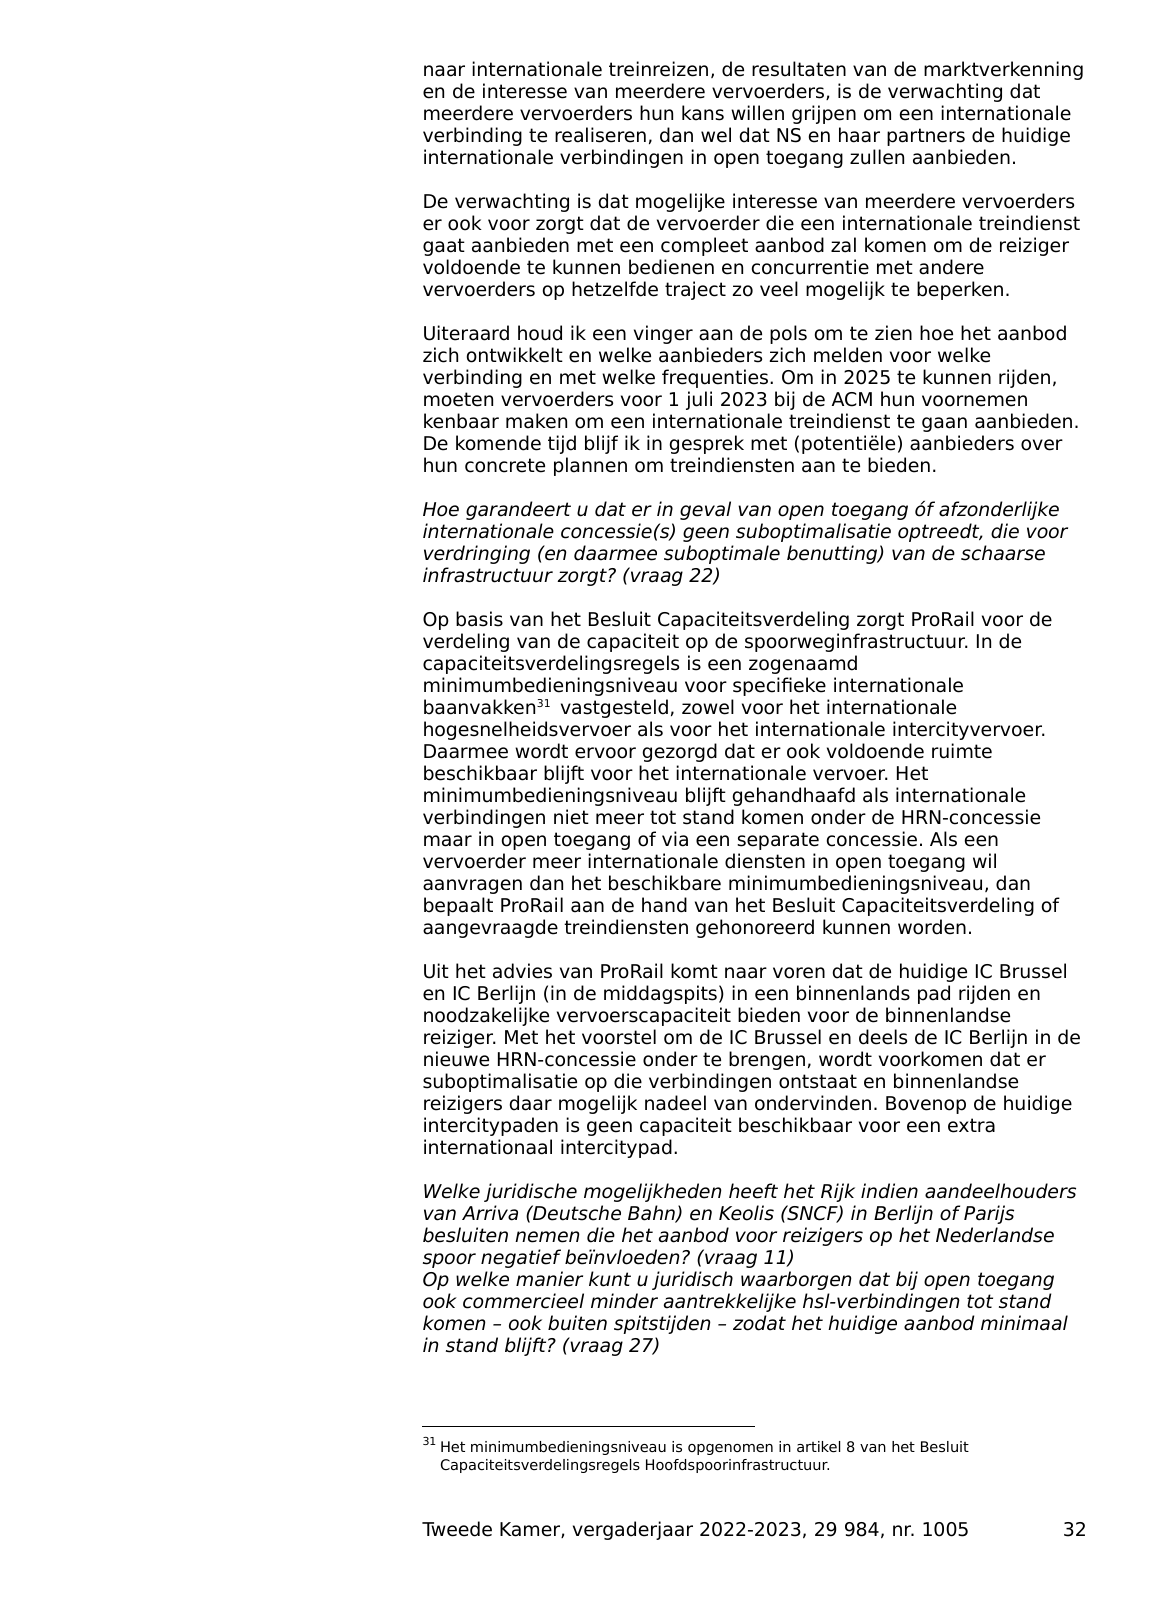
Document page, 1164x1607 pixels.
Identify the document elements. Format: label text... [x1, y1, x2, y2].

text De verwachting is dat mogelijke interesse van meerdere vervoerders er ook voor zorgt dat de vervoerder die een internationale treindienst gaat aanbieden met een compleet aanbod zal komen om de reiziger voldoende te kunnen bedienen en concurrentie met andere vervoerders op hetzelfde traject zo veel mogelijk te beperken. [422, 191, 1087, 301]
text Op welke manier kunt u juridisch waarborgen dat bij open toegang ook commercieel minder aantrekkelijke hsl-verbindingen tot stand komen – ook buiten spitstijden – zodat het huidige aanbod minimaal in stand blijft? (vraag 27) [422, 1269, 1087, 1357]
text Uit het advies van ProRail komt naar voren dat de huidige IC Brussel en IC Berlijn (in de middagspits) in een binnenlands pad rijden en noodzakelijke vervoerscapaciteit bieden voor de binnenlandse reiziger. Met het voorstel om de IC Brussel en deels de IC Berlijn in de nieuwe HRN-concessie onder te brengen, wordt voorkomen dat er suboptimalisatie op die verbindingen ontstaat en binnenlandse reizigers daar mogelijk nadeel van ondervinden. Bovenop de huidige intercitypaden is geen capaciteit beschikbaar voor een extra internationaal intercitypad. [422, 961, 1087, 1159]
text Welke juridische mogelijkheden heeft het Rijk indien aandeelhouders van Arriva (Deutsche Bahn) en Keolis (SNCF) in Berlijn of Parijs besluiten nemen die het aanbod voor reizigers op het Nederlandse spoor negatief beïnvloeden? (vraag 11) [422, 1181, 1087, 1269]
text Het minimumbedieningsniveau is opgenomen in artikel 8 van het Besluit Capaciteitsverdelingsregels Hoofdspoorinfrastructuur. [422, 1435, 1087, 1474]
text Hoe garandeert u dat er in geval van open toegang óf afzonderlijke internationale concessie(s) geen suboptimalisatie optreedt, die voor verdringing (en daarmee suboptimale benutting) van de schaarse infrastructuur zorgt? (vraag 22) [422, 499, 1087, 587]
text Op basis van het Besluit Capaciteitsverdeling zorgt ProRail voor de verdeling van de capaciteit op de spoorweginfrastructuur. In de capaciteitsverdelingsregels is een zogenaamd minimumbedieningsniveau voor specifieke internationale baanvakken vastgesteld, zowel voor het internationale hogesnelheidsvervoer als voor het internationale intercityvervoer. Daarmee wordt ervoor gezorgd dat er ook voldoende ruimte beschikbaar blijft voor het internationale vervoer. Het minimumbedieningsniveau blijft gehandhaafd als internationale verbindingen niet meer tot stand komen onder de HRN-concessie maar in open toegang of via een separate concessie. Als een vervoerder meer internationale diensten in open toegang wil aanvragen dan het beschikbare minimumbedieningsniveau, dan bepaalt ProRail aan de hand van het Besluit Capaciteitsverdeling of aangevraagde treindiensten gehonoreerd kunnen worden. [422, 609, 1087, 939]
text Uiteraard houd ik een vinger aan de pols om te zien hoe het aanbod zich ontwikkelt en welke aanbieders zich melden voor welke verbinding en met welke frequenties. Om in 2025 te kunnen rijden, moeten vervoerders voor 1 juli 2023 bij de ACM hun voornemen kenbaar maken om een internationale treindienst te gaan aanbieden. De komende tijd blijf ik in gesprek met (potentiële) aanbieders over hun concrete plannen om treindiensten aan te bieden. [422, 323, 1087, 477]
text naar internationale treinreizen, de resultaten van de marktverkenning en de interesse van meerdere vervoerders, is de verwachting dat meerdere vervoerders hun kans willen grijpen om een internationale verbinding te realiseren, dan wel dat NS en haar partners de huidige internationale verbindingen in open toegang zullen aanbieden. [422, 59, 1087, 169]
